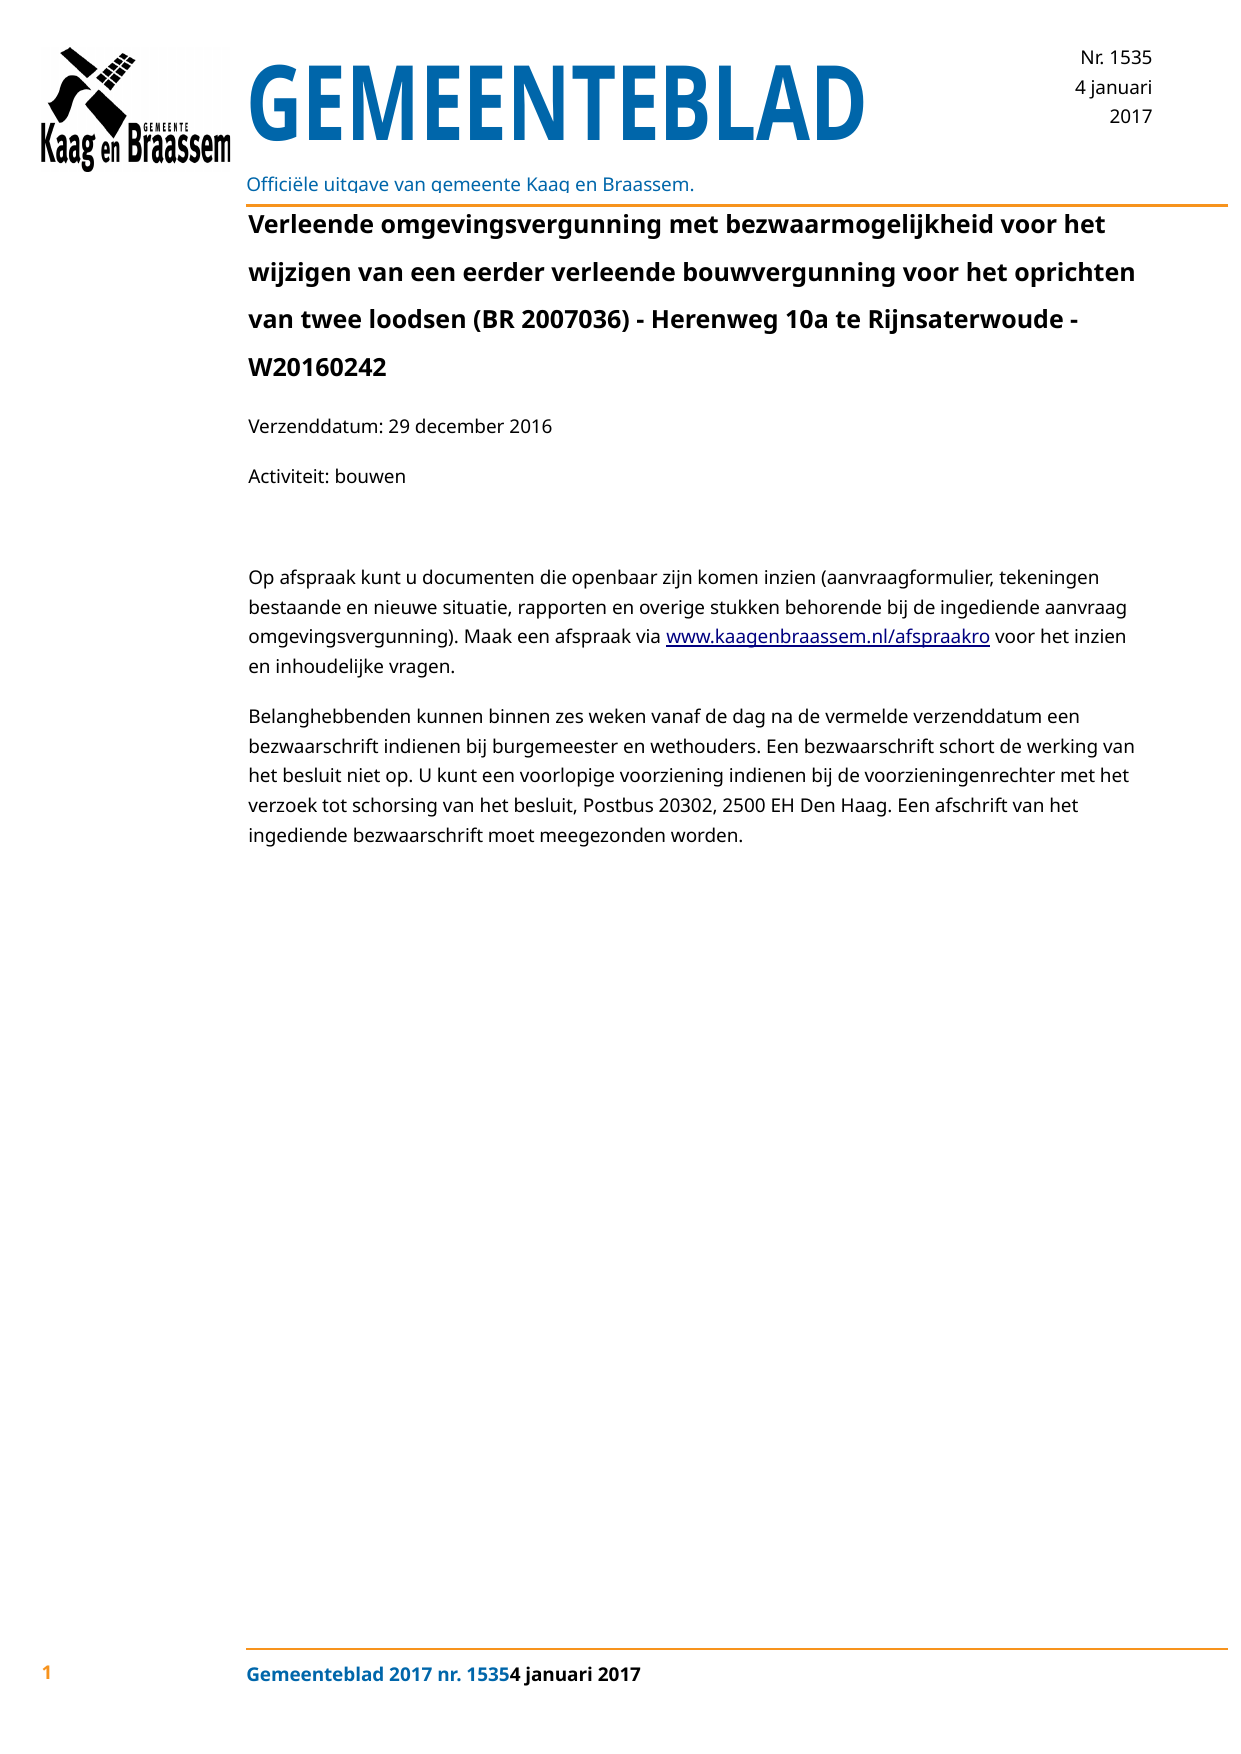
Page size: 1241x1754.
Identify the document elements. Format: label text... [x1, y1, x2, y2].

text Activiteit: bouwen [248, 463, 1152, 489]
text Verzenddatum: 29 december 2016 [248, 413, 1152, 439]
picture [41, 47, 231, 172]
text Op afspraak kunt u documenten die openbaar zijn komen inzien (aanvraagformulier, tekeningen bestaande en nieuwe situatie, rapporten en overige stukken behorende bij de ingediende aanvraag omgevingsvergunning). Maak een afspraak via www.kaagenbraassem.nl/afspraakro voor het inzien en inhoudelijke vragen. [248, 564, 1152, 679]
text Verleende omgevingsvergunning met bezwaarmogelijkheid voor het wijzigen van een eerder verleende bouwvergunning voor het oprichten van twee loodsen (BR 2007036) - Herenweg 10a te Rijnsaterwoude - W20160242 [248, 207, 1152, 384]
text Belanghebbenden kunnen binnen zes weken vanaf de dag na de vermelde verzenddatum een bezwaarschrift indienen bij burgemeester en wethouders. Een bezwaarschrift schort de werking van het besluit niet op. U kunt een voorlopige voorziening indienen bij de voorzieningenrechter met het verzoek tot schorsing van het besluit, Postbus 20302, 2500 EH Den Haag. Een afschrift van het ingediende bezwaarschrift moet meegezonden worden. [248, 703, 1152, 848]
